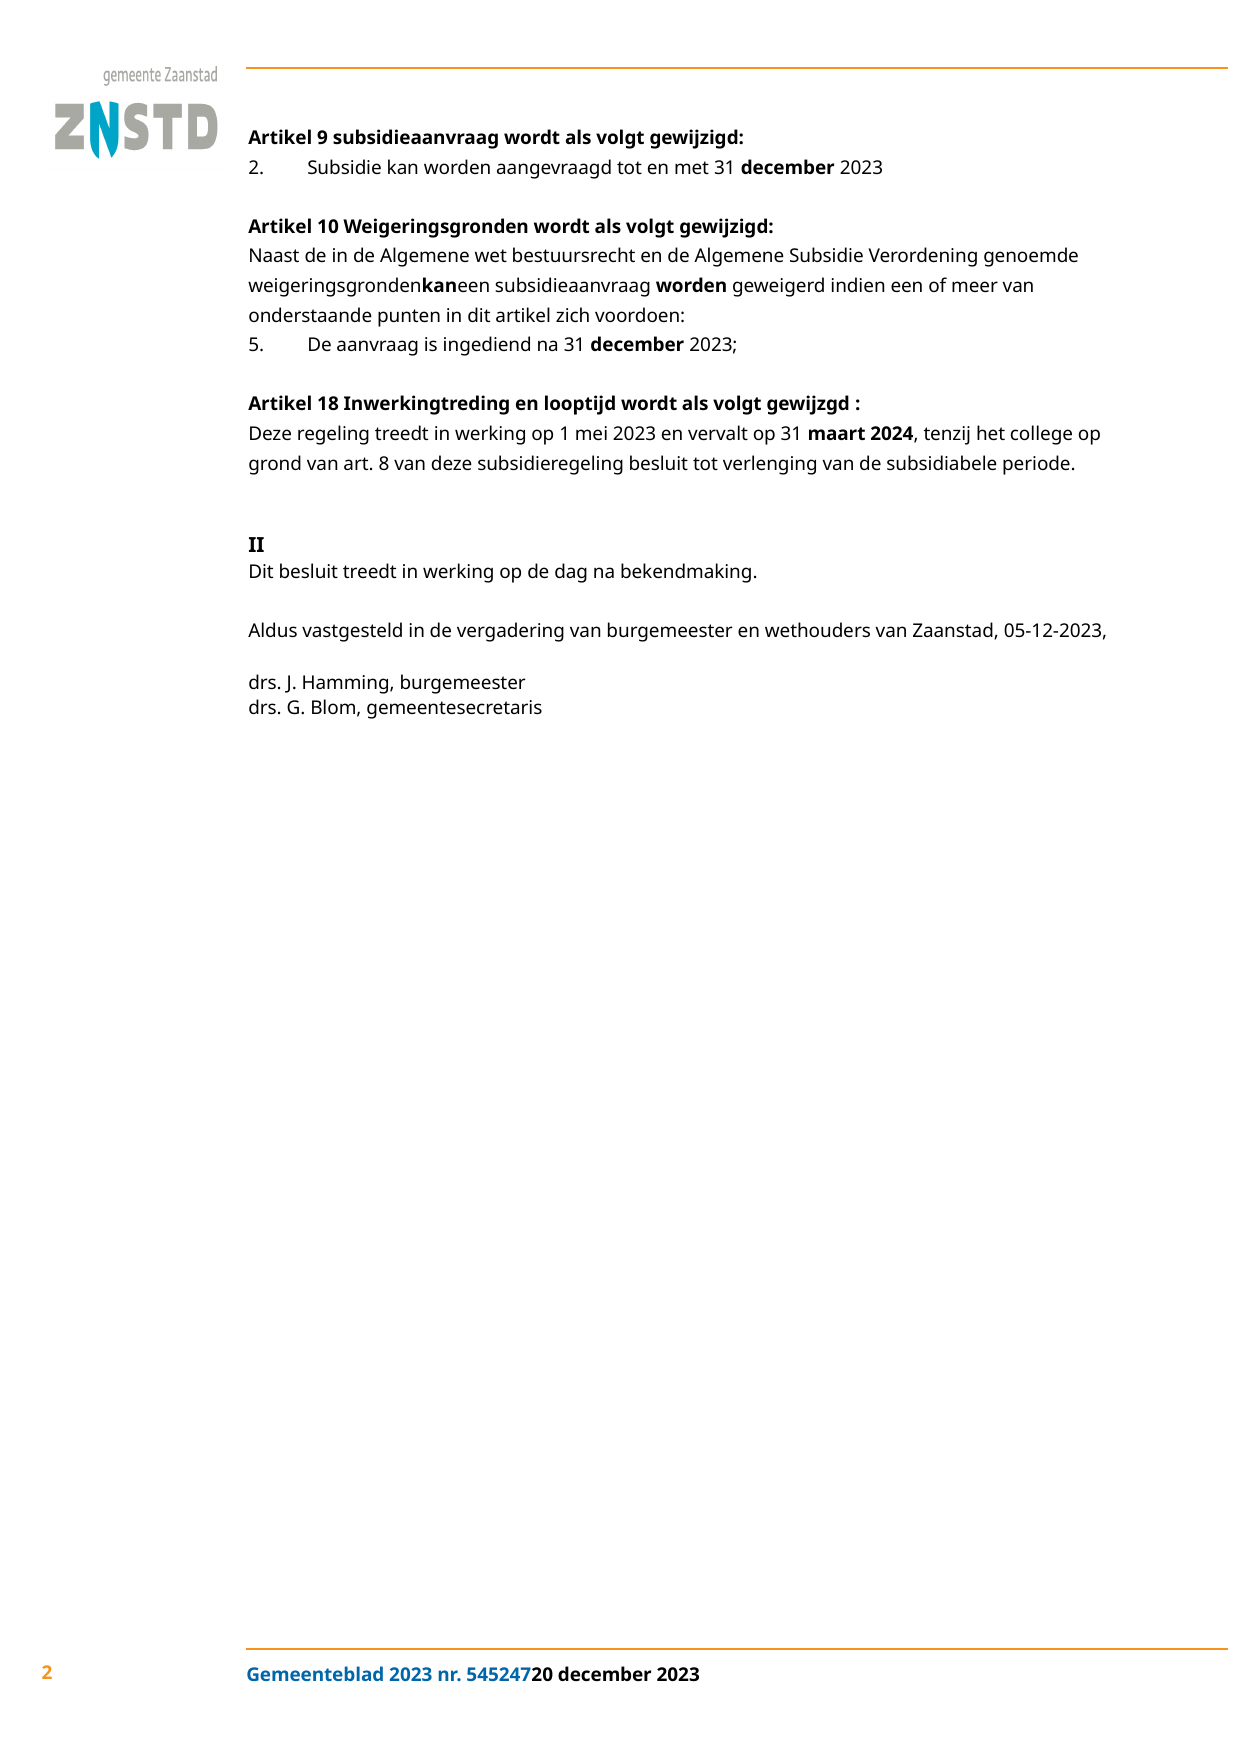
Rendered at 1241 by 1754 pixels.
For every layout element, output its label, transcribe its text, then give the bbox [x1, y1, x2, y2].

text Dit besluit treedt in werking op de dag na bekendmaking. [248, 558, 1152, 584]
text Naast de in de Algemene wet bestuursrecht en de Algemene Subsidie Verordening genoemde weigeringsgrondenkaneen subsidieaanvraag worden geweigerd indien een of meer van onderstaande punten in dit artikel zich voordoen: [248, 243, 1152, 328]
list Subsidie kan worden aangevraagd tot en met 31 december 2023 [248, 154, 1152, 180]
text drs. G. Blom, gemeentesecretaris [248, 694, 1152, 720]
text drs. J. Hamming, burgemeester [248, 669, 1152, 694]
picture [41, 47, 231, 172]
text Artikel 18 Inwerkingtreding en looptijd wordt als volgt gewijzgd : [248, 391, 1152, 416]
text Artikel 10 Weigeringsgronden wordt als volgt gewijzigd: [248, 213, 1152, 239]
text Aldus vastgesteld in de vergadering van burgemeester en wethouders van Zaanstad, 05-12-2023, [248, 617, 1152, 643]
text Artikel 9 subsidieaanvraag wordt als volgt gewijzigd: [248, 124, 1152, 150]
list De aanvraag is ingediend na 31 december 2023; [248, 331, 1152, 357]
text Deze regeling treedt in werking op 1 mei 2023 en vervalt op 31 maart 2024, tenzij het college op grond van art. 8 van deze subsidieregeling besluit tot verlenging van de subsidiabele periode. [248, 420, 1152, 476]
text II [248, 530, 1152, 558]
